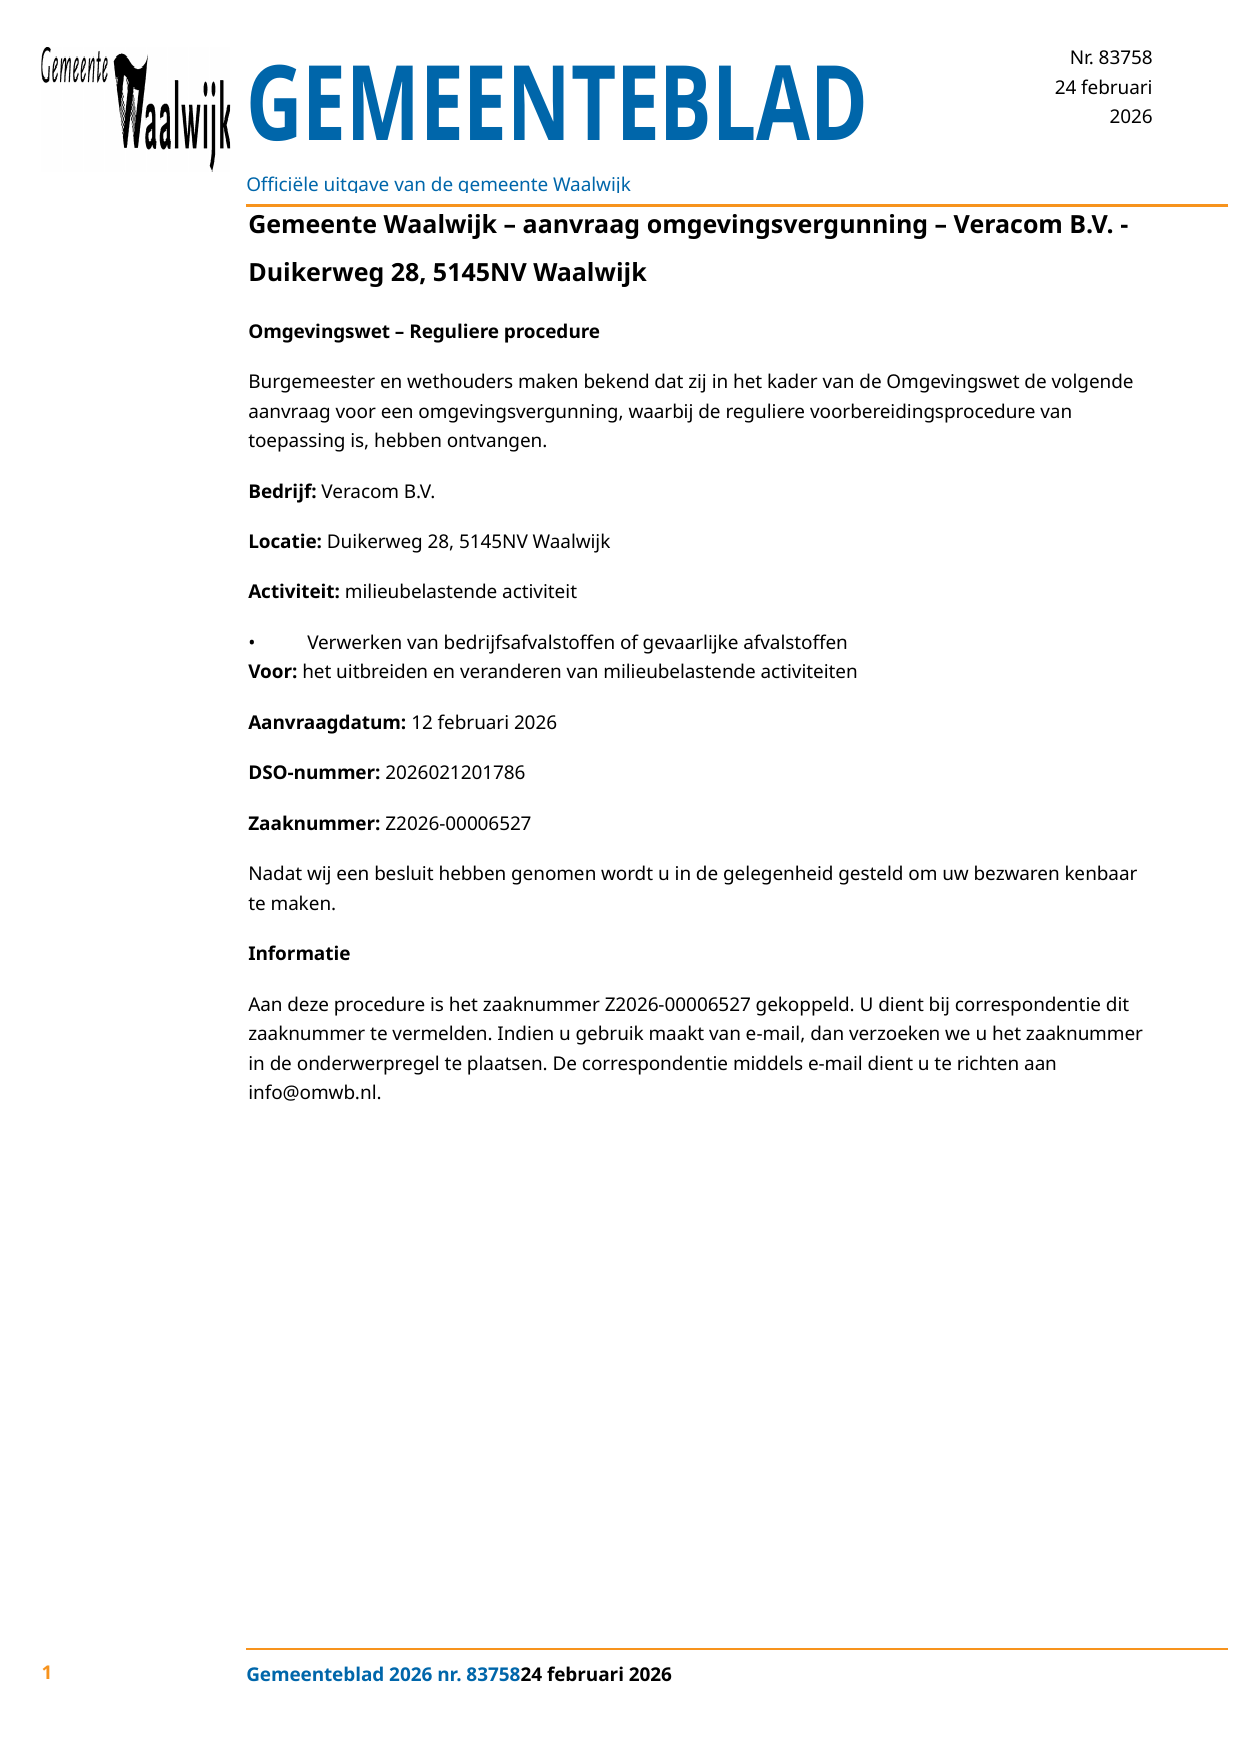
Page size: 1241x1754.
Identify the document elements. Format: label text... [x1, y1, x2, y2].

text Activiteit: milieubelastende activiteit [248, 579, 1152, 604]
text Locatie: Duikerweg 28, 5145NV Waalwijk [248, 528, 1152, 554]
text Gemeente Waalwijk – aanvraag omgevingsvergunning – Veracom B.V. - Duikerweg 28, 5145NV Waalwijk [248, 207, 1152, 288]
text DSO-nummer: 2026021201786 [248, 759, 1152, 785]
text Informatie [248, 940, 1152, 966]
text Burgemeester en wethouders maken bekend dat zij in het kader van de Omgevingswet de volgende aanvraag voor een omgevingsvergunning, waarbij de reguliere voorbereidingsprocedure van toepassing is, hebben ontvangen. [248, 368, 1152, 453]
text Voor: het uitbreiden en veranderen van milieubelastende activiteiten [248, 659, 1152, 684]
list Verwerken van bedrijfsafvalstoffen of gevaarlijke afvalstoffen [248, 629, 1152, 655]
text Nadat wij een besluit hebben genomen wordt u in de gelegenheid gesteld om uw bezwaren kenbaar te maken. [248, 860, 1152, 916]
text Aanvraagdatum: 12 februari 2026 [248, 709, 1152, 735]
text Zaaknummer: Z2026-00006527 [248, 810, 1152, 836]
picture [41, 47, 231, 172]
text Bedrijf: Veracom B.V. [248, 478, 1152, 504]
text Aan deze procedure is het zaaknummer Z2026-00006527 gekoppeld. U dient bij correspondentie dit zaaknummer te vermelden. Indien u gebruik maakt van e-mail, dan verzoeken we u het zaaknummer in de onderwerpregel te plaatsen. De correspondentie middels e-mail dient u te richten aan info@omwb.nl. [248, 991, 1152, 1105]
text Omgevingswet – Reguliere procedure [248, 318, 1152, 344]
